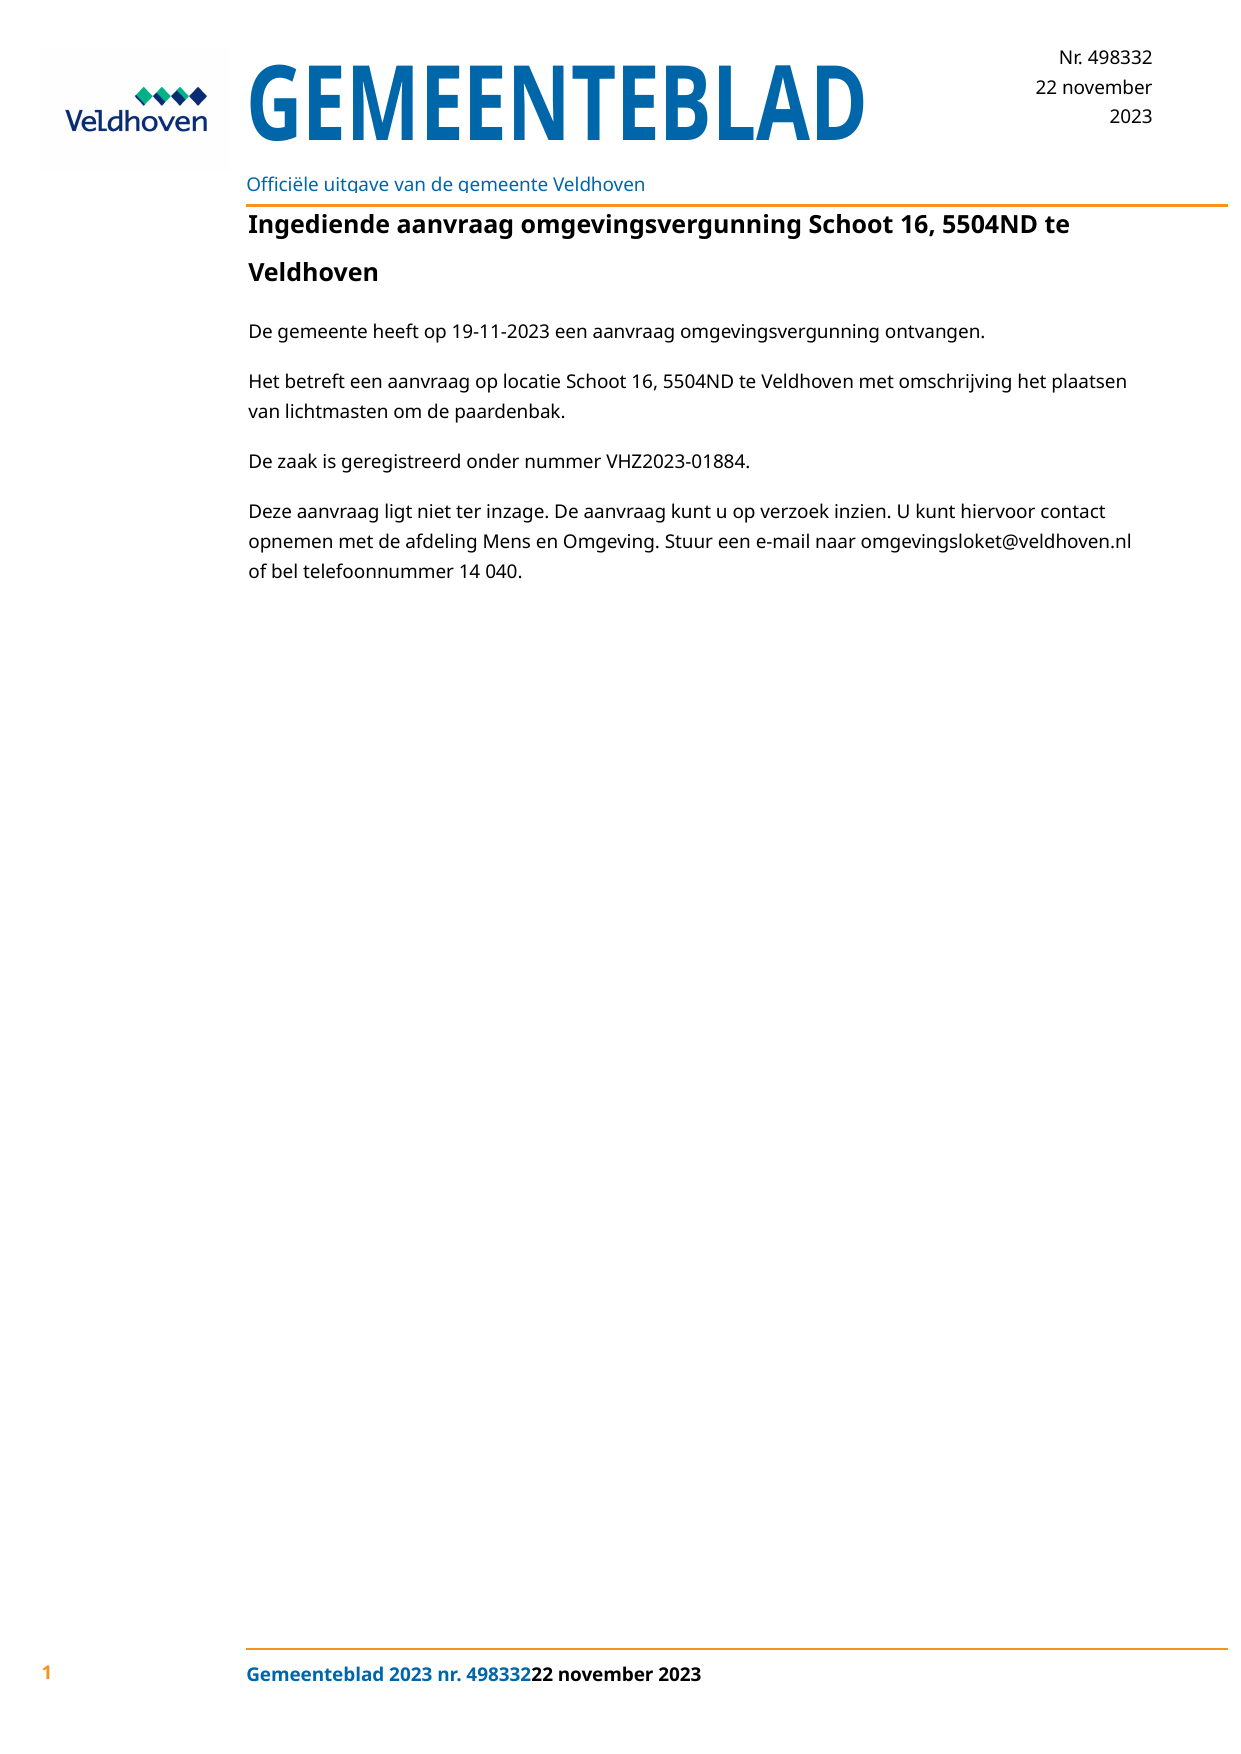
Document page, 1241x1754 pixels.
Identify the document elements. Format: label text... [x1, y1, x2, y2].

text Ingediende aanvraag omgevingsvergunning Schoot 16, 5504ND te Veldhoven [248, 207, 1152, 288]
text Deze aanvraag ligt niet ter inzage. De aanvraag kunt u op verzoek inzien. U kunt hiervoor contact opnemen met de afdeling Mens en Omgeving. Stuur een e-mail naar omgevingsloket@veldhoven.nl of bel telefoonnummer 14 040. [248, 499, 1152, 584]
text De gemeente heeft op 19-11-2023 een aanvraag omgevingsvergunning ontvangen. [248, 318, 1152, 344]
text De zaak is geregistreerd onder nummer VHZ2023-01884. [248, 448, 1152, 474]
text Het betreft een aanvraag op locatie Schoot 16, 5504ND te Veldhoven met omschrijving het plaatsen van lichtmasten om de paardenbak. [248, 368, 1152, 424]
picture [41, 47, 231, 172]
